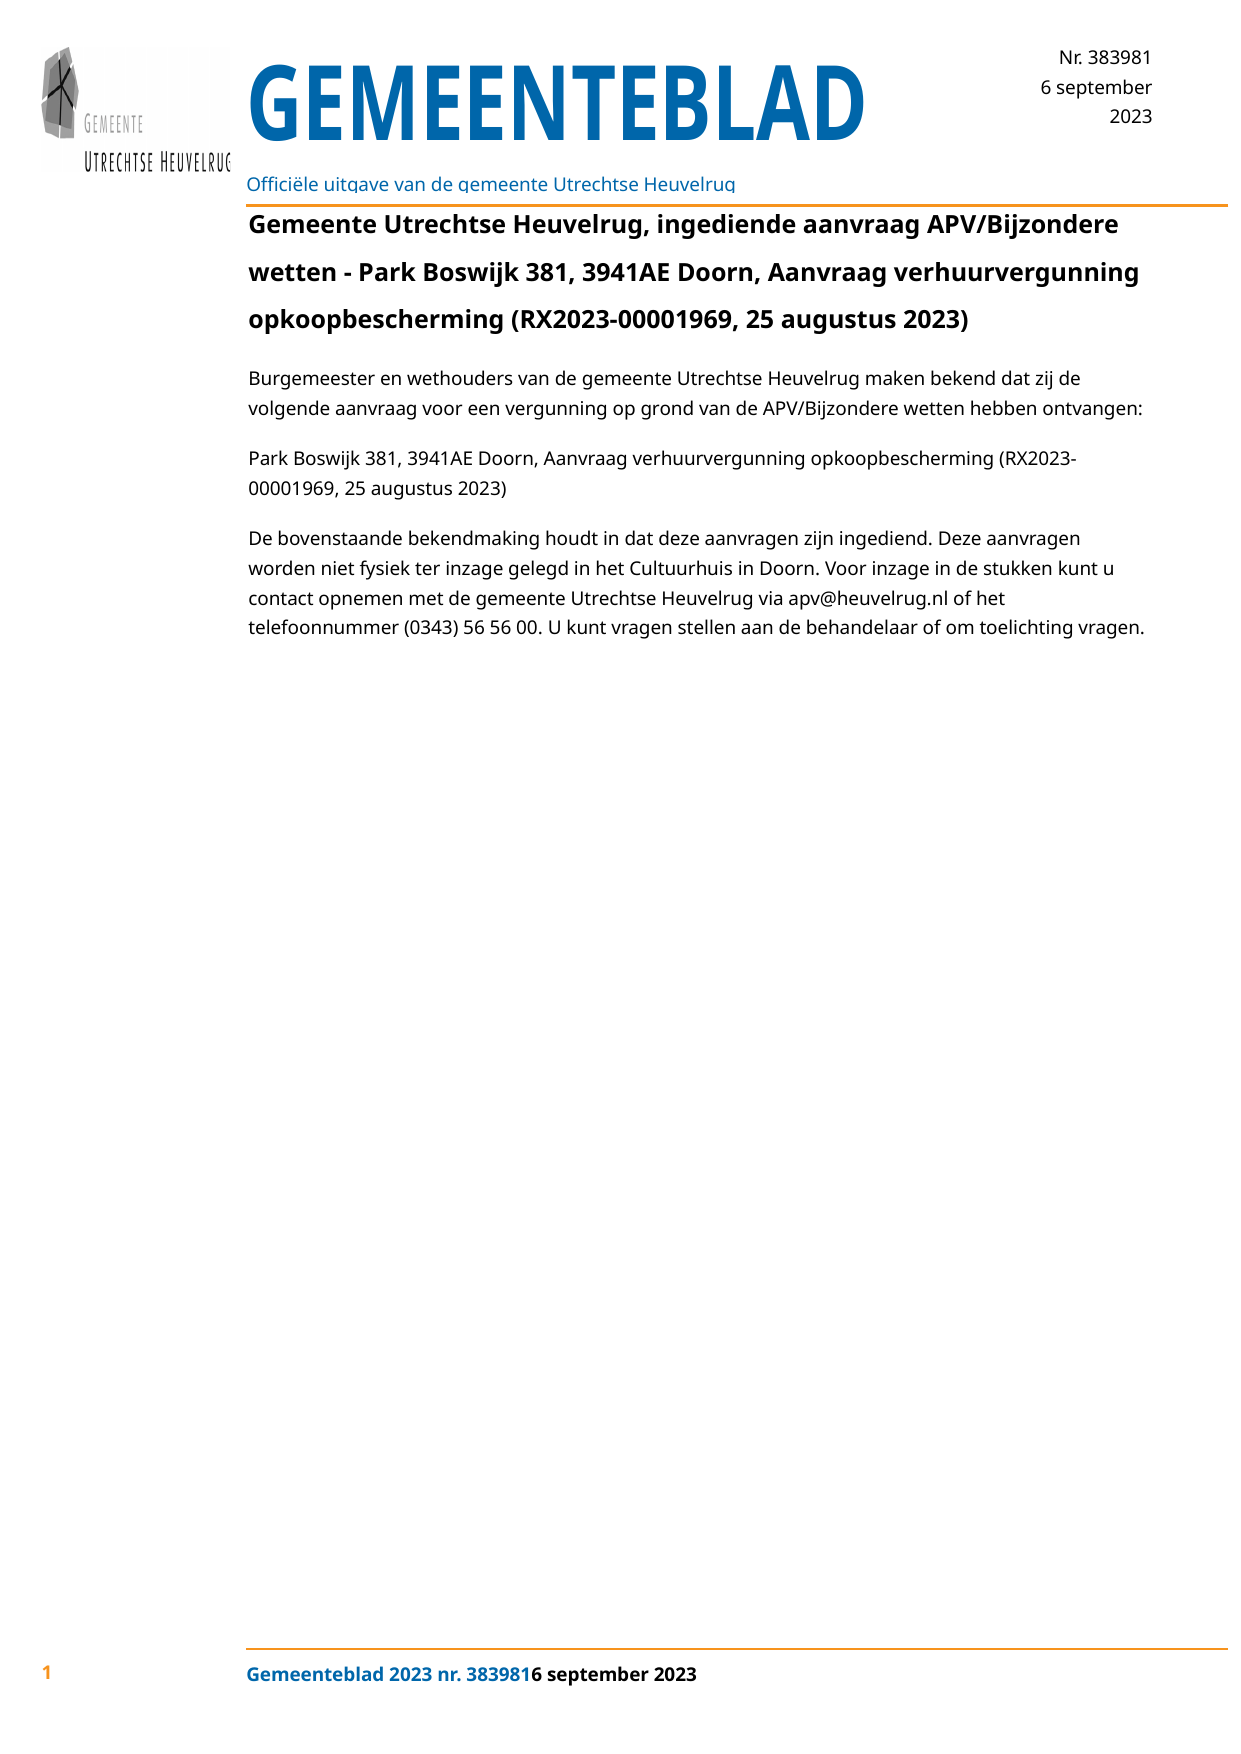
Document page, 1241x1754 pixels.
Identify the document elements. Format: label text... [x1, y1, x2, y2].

text Gemeente Utrechtse Heuvelrug, ingediende aanvraag APV/Bijzondere wetten - Park Boswijk 381, 3941AE Doorn, Aanvraag verhuurvergunning opkoopbescherming (RX2023-00001969, 25 augustus 2023) [248, 207, 1152, 336]
text Burgemeester en wethouders van de gemeente Utrechtse Heuvelrug maken bekend dat zij de volgende aanvraag voor een vergunning op grond van de APV/Bijzondere wetten hebben ontvangen: [248, 366, 1152, 421]
text Park Boswijk 381, 3941AE Doorn, Aanvraag verhuurvergunning opkoopbescherming (RX2023-00001969, 25 augustus 2023) [248, 446, 1152, 501]
text De bovenstaande bekendmaking houdt in dat deze aanvragen zijn ingediend. Deze aanvragen worden niet fysiek ter inzage gelegd in het Cultuurhuis in Doorn. Voor inzage in de stukken kunt u contact opnemen met de gemeente Utrechtse Heuvelrug via apv@heuvelrug.nl of het telefoonnummer (0343) 56 56 00. U kunt vragen stellen aan de behandelaar of om toelichting vragen. [248, 526, 1152, 640]
picture [41, 47, 231, 172]
